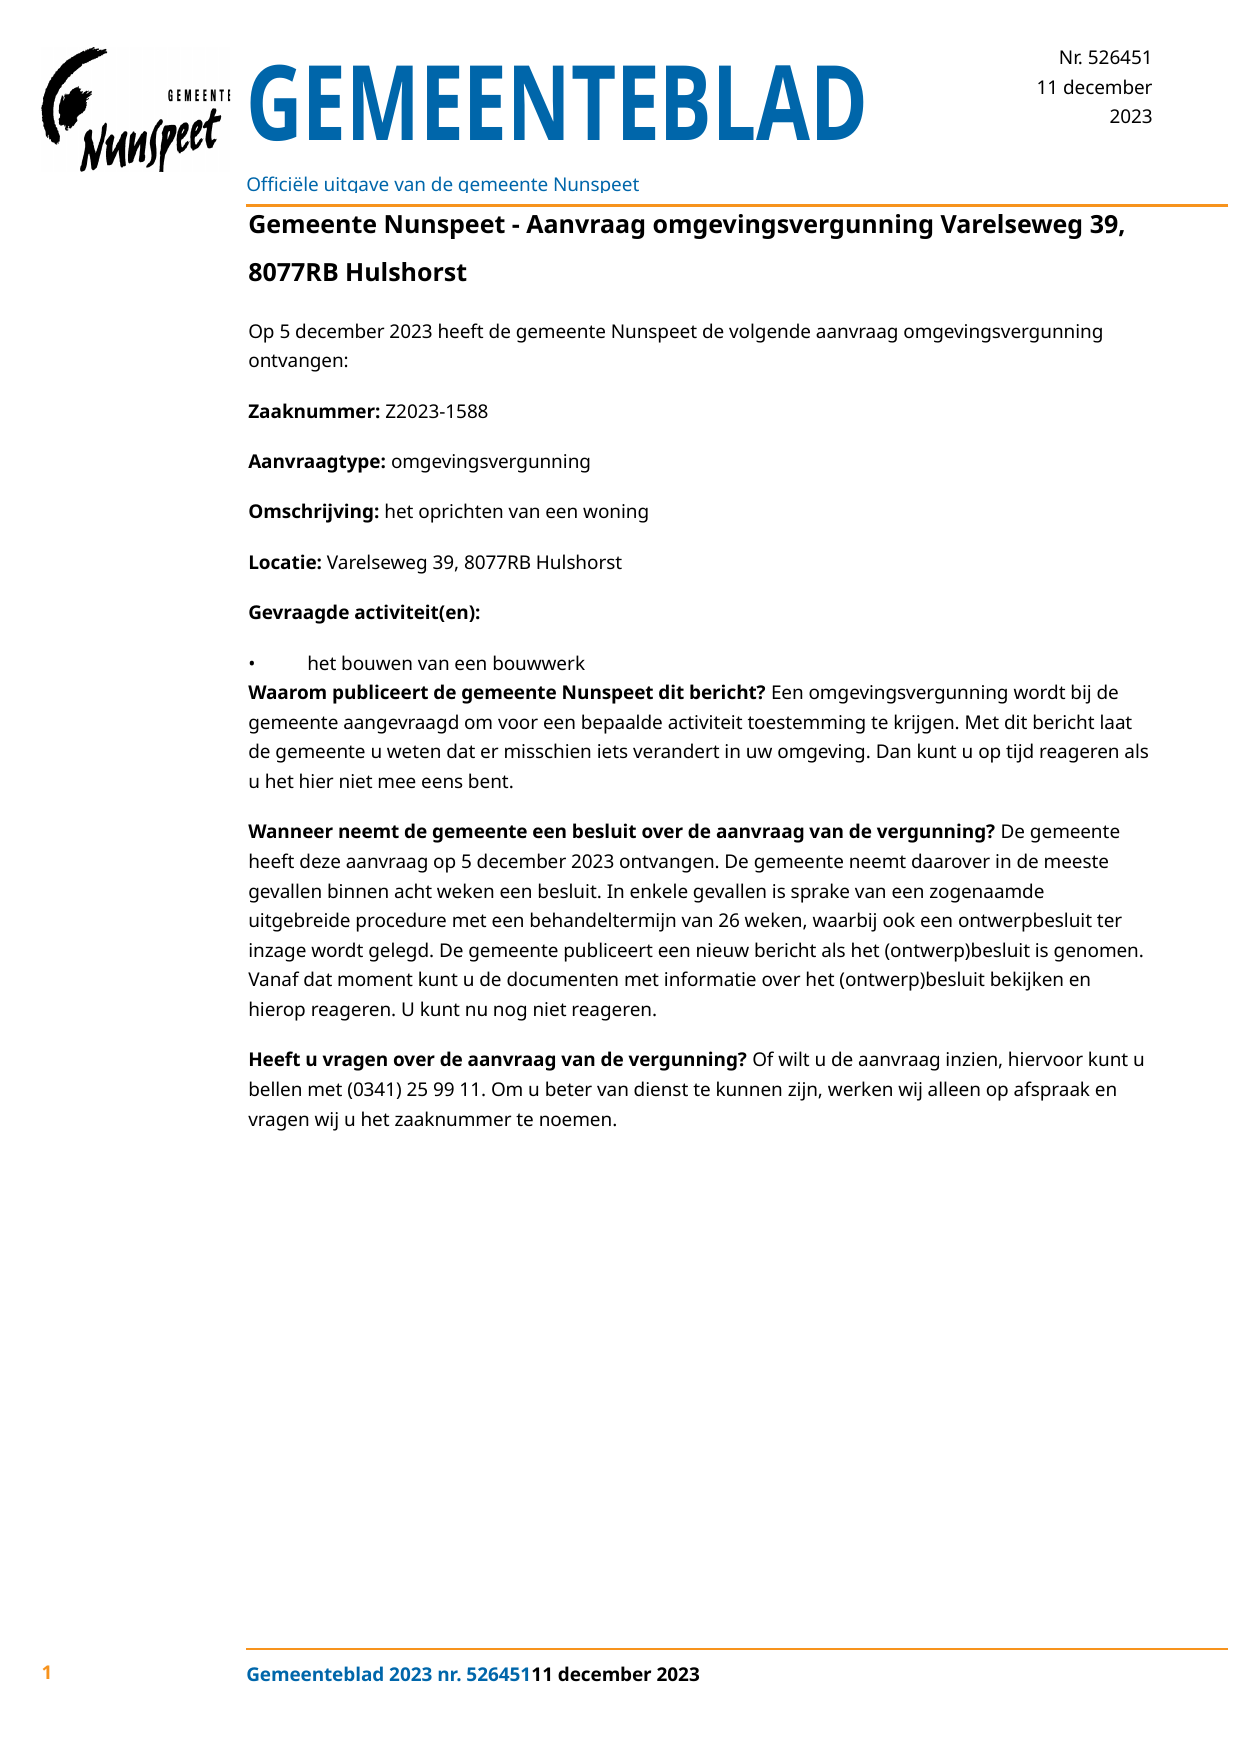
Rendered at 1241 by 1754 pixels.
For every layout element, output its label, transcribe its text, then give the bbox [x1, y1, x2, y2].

text Locatie: Varelseweg 39, 8077RB Hulshorst [248, 549, 1152, 575]
list het bouwen van een bouwwerk [248, 650, 1152, 676]
text Zaaknummer: Z2023-1588 [248, 398, 1152, 424]
picture [41, 47, 231, 172]
text Op 5 december 2023 heeft de gemeente Nunspeet de volgende aanvraag omgevingsvergunning ontvangen: [248, 318, 1152, 373]
text Wanneer neemt de gemeente een besluit over de aanvraag van de vergunning? De gemeente heeft deze aanvraag op 5 december 2023 ontvangen. De gemeente neemt daarover in de meeste gevallen binnen acht weken een besluit. In enkele gevallen is sprake van een zogenaamde uitgebreide procedure met een behandeltermijn van 26 weken, waarbij ook een ontwerpbesluit ter inzage wordt gelegd. De gemeente publiceert een nieuw bericht als het (ontwerp)besluit is genomen. Vanaf dat moment kunt u de documenten met informatie over het (ontwerp)besluit bekijken en hierop reageren. U kunt nu nog niet reageren. [248, 819, 1152, 1022]
text Gemeente Nunspeet - Aanvraag omgevingsvergunning Varelseweg 39, 8077RB Hulshorst [248, 207, 1152, 288]
text Aanvraagtype: omgevingsvergunning [248, 448, 1152, 474]
text Heeft u vragen over de aanvraag van de vergunning? Of wilt u de aanvraag inzien, hiervoor kunt u bellen met (0341) 25 99 11. Om u beter van dienst te kunnen zijn, werken wij alleen op afspraak en vragen wij u het zaaknummer te noemen. [248, 1047, 1152, 1132]
text Omschrijving: het oprichten van een woning [248, 499, 1152, 524]
text Gevraagde activiteit(en): [248, 599, 1152, 625]
text Waarom publiceert de gemeente Nunspeet dit bericht? Een omgevingsvergunning wordt bij de gemeente aangevraagd om voor een bepaalde activiteit toestemming te krijgen. Met dit bericht laat de gemeente u weten dat er misschien iets verandert in uw omgeving. Dan kunt u op tijd reageren als u het hier niet mee eens bent. [248, 679, 1152, 794]
